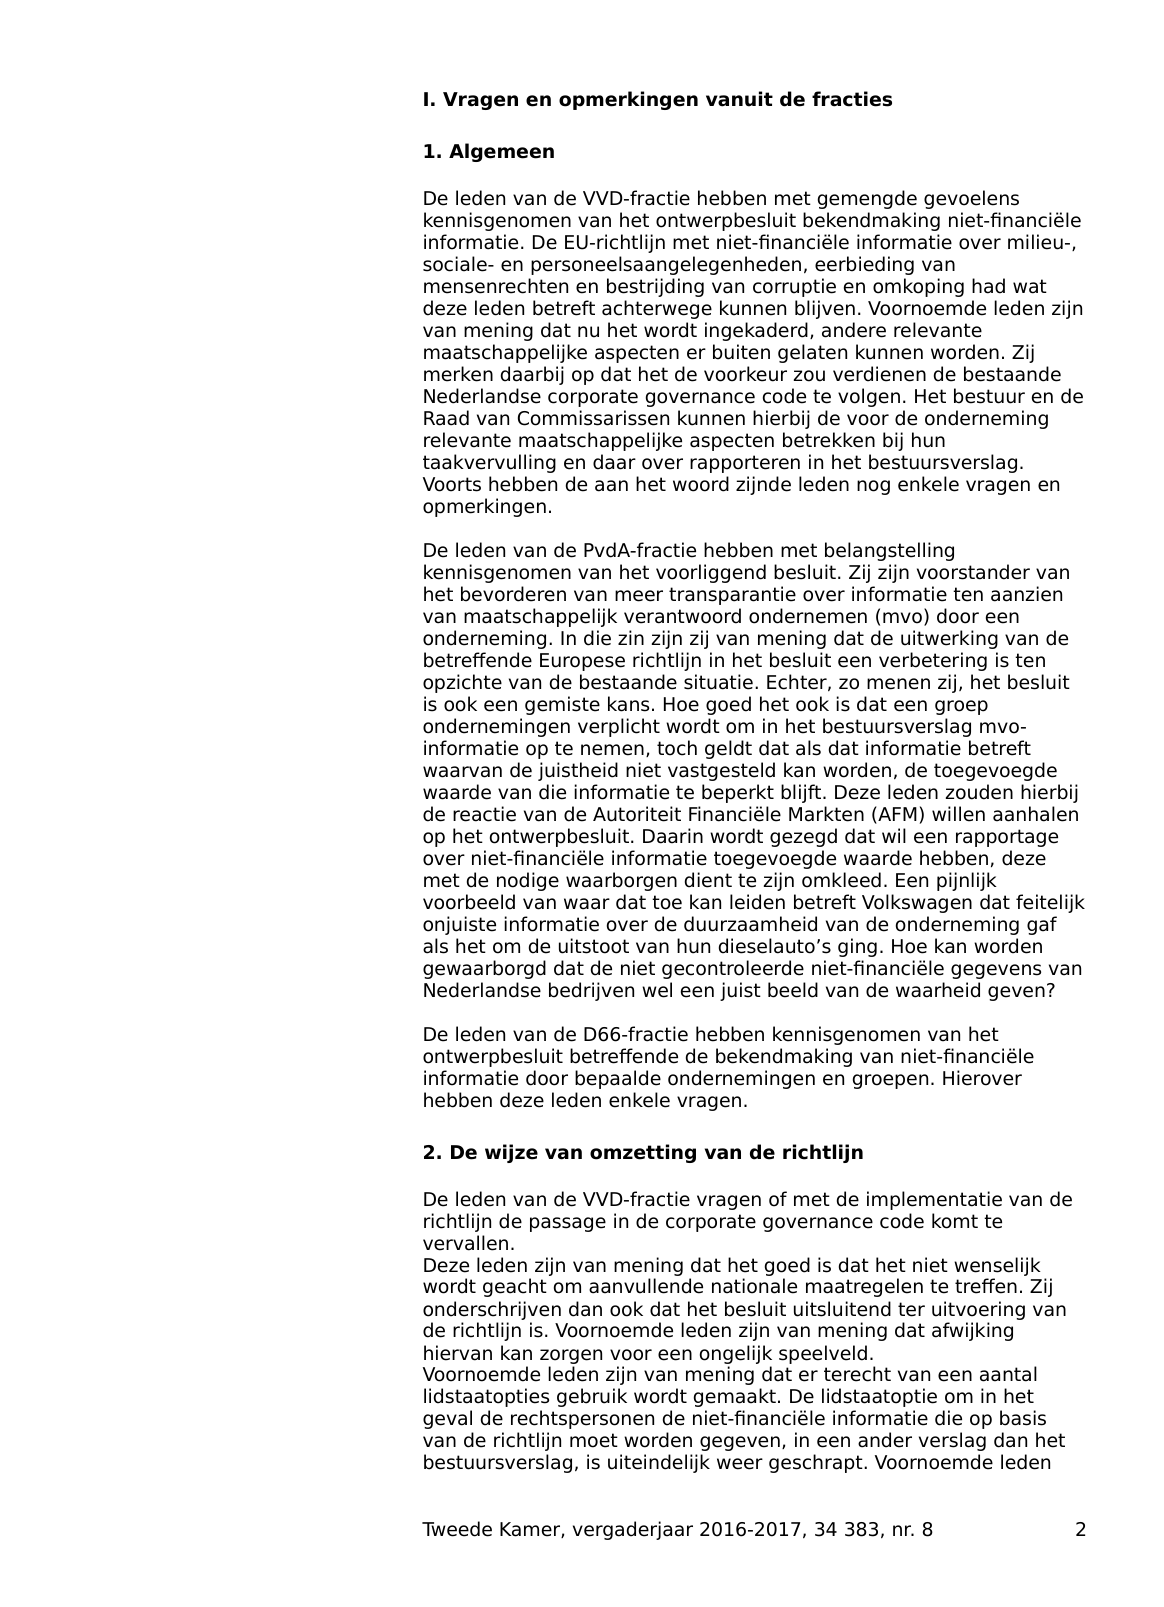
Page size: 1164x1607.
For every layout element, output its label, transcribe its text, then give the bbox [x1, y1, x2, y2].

text De leden van de D66-fractie hebben kennisgenomen van het ontwerpbesluit betreffende de bekendmaking van niet-financiële informatie door bepaalde ondernemingen en groepen. Hierover hebben deze leden enkele vragen. [422, 1024, 1087, 1112]
text Voornoemde leden zijn van mening dat er terecht van een aantal lidstaatopties gebruik wordt gemaakt. De lidstaatoptie om in het geval de rechtspersonen de niet-financiële informatie die op basis van de richtlijn moet worden gegeven, in een ander verslag dan het bestuursverslag, is uiteindelijk weer geschrapt. Voornoemde leden [422, 1364, 1087, 1474]
subtitle 2. De wijze van omzetting van de richtlijn [422, 1142, 1087, 1163]
text De leden van de VVD-fractie vragen of met de implementatie van de richtlijn de passage in de corporate governance code komt te vervallen. [422, 1188, 1087, 1254]
subtitle I. Vragen en opmerkingen vanuit de fracties [422, 89, 1087, 111]
subtitle 1. Algemeen [422, 141, 1087, 163]
text De leden van de PvdA-fractie hebben met belangstelling kennisgenomen van het voorliggend besluit. Zij zijn voorstander van het bevorderen van meer transparantie over informatie ten aanzien van maatschappelijk verantwoord ondernemen (mvo) door een onderneming. In die zin zijn zij van mening dat de uitwerking van de betreffende Europese richtlijn in het besluit een verbetering is ten opzichte van de bestaande situatie. Echter, zo menen zij, het besluit is ook een gemiste kans. Hoe goed het ook is dat een groep ondernemingen verplicht wordt om in het bestuursverslag mvo-informatie op te nemen, toch geldt dat als dat informatie betreft waarvan de juistheid niet vastgesteld kan worden, de toegevoegde waarde van die informatie te beperkt blijft. Deze leden zouden hierbij de reactie van de Autoriteit Financiële Markten (AFM) willen aanhalen op het ontwerpbesluit. Daarin wordt gezegd dat wil een rapportage over niet-financiële informatie toegevoegde waarde hebben, deze met de nodige waarborgen dient te zijn omkleed. Een pijnlijk voorbeeld van waar dat toe kan leiden betreft Volkswagen dat feitelijk onjuiste informatie over de duurzaamheid van de onderneming gaf als het om de uitstoot van hun dieselauto’s ging. Hoe kan worden gewaarborgd dat de niet gecontroleerde niet-financiële gegevens van Nederlandse bedrijven wel een juist beeld van de waarheid geven? [422, 540, 1087, 1001]
text Deze leden zijn van mening dat het goed is dat het niet wenselijk wordt geacht om aanvullende nationale maatregelen te treffen. Zij onderschrijven dan ook dat het besluit uitsluitend ter uitvoering van de richtlijn is. Voornoemde leden zijn van mening dat afwijking hiervan kan zorgen voor een ongelijk speelveld. [422, 1254, 1087, 1364]
text De leden van de VVD-fractie hebben met gemengde gevoelens kennisgenomen van het ontwerpbesluit bekendmaking niet-financiële informatie. De EU-richtlijn met niet-financiële informatie over milieu-, sociale- en personeelsaangelegenheden, eerbieding van mensenrechten en bestrijding van corruptie en omkoping had wat deze leden betreft achterwege kunnen blijven. Voornoemde leden zijn van mening dat nu het wordt ingekaderd, andere relevante maatschappelijke aspecten er buiten gelaten kunnen worden. Zij merken daarbij op dat het de voorkeur zou verdienen de bestaande Nederlandse corporate governance code te volgen. Het bestuur en de Raad van Commissarissen kunnen hierbij de voor de onderneming relevante maatschappelijke aspecten betrekken bij hun taakvervulling en daar over rapporteren in het bestuursverslag. Voorts hebben de aan het woord zijnde leden nog enkele vragen en opmerkingen. [422, 188, 1087, 518]
